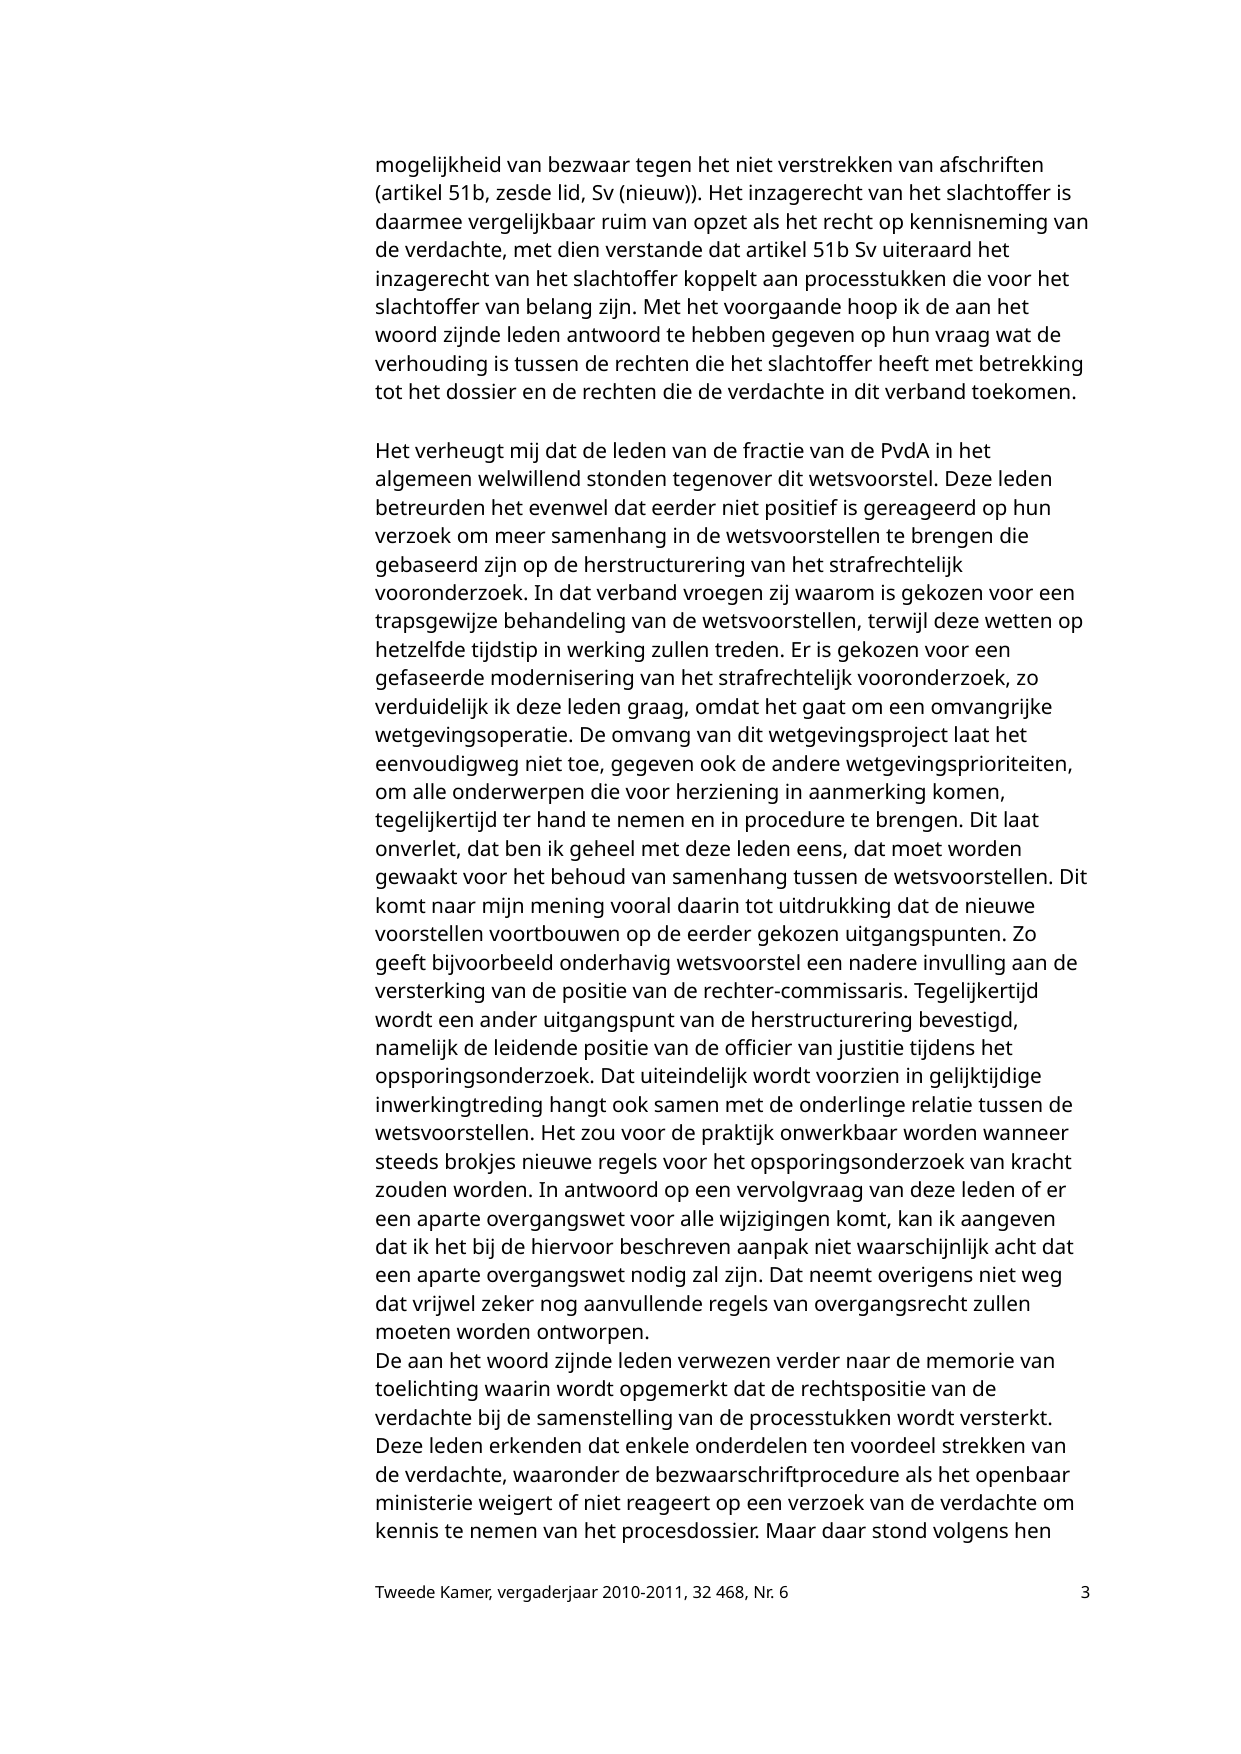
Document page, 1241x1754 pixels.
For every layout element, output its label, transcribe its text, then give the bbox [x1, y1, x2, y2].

text De aan het woord zijnde leden verwezen verder naar de memorie van toelichting waarin wordt opgemerkt dat de rechtspositie van de verdachte bij de samenstelling van de processtukken wordt versterkt. Deze leden erkenden dat enkele onderdelen ten voordeel strekken van de verdachte, waaronder de bezwaarschriftprocedure als het openbaar ministerie weigert of niet reageert op een verzoek van de verdachte om kennis te nemen van het procesdossier. Maar daar stond volgens hen [375, 1346, 1090, 1545]
text mogelijkheid van bezwaar tegen het niet verstrekken van afschriften (artikel 51b, zesde lid, Sv (nieuw)). Het inzagerecht van het slachtoffer is daarmee vergelijkbaar ruim van opzet als het recht op kennisneming van de verdachte, met dien verstande dat artikel 51b Sv uiteraard het inzagerecht van het slachtoffer koppelt aan processtukken die voor het slachtoffer van belang zijn. Met het voorgaande hoop ik de aan het woord zijnde leden antwoord te hebben gegeven op hun vraag wat de verhouding is tussen de rechten die het slachtoffer heeft met betrekking tot het dossier en de rechten die de verdachte in dit verband toekomen. [375, 150, 1090, 406]
text Het verheugt mij dat de leden van de fractie van de PvdA in het algemeen welwillend stonden tegenover dit wetsvoorstel. Deze leden betreurden het evenwel dat eerder niet positief is gereageerd op hun verzoek om meer samenhang in de wetsvoorstellen te brengen die gebaseerd zijn op de herstructurering van het strafrechtelijk vooronderzoek. In dat verband vroegen zij waarom is gekozen voor een trapsgewijze behandeling van de wetsvoorstellen, terwijl deze wetten op hetzelfde tijdstip in werking zullen treden. Er is gekozen voor een gefaseerde modernisering van het strafrechtelijk vooronderzoek, zo verduidelijk ik deze leden graag, omdat het gaat om een omvangrijke wetgevingsoperatie. De omvang van dit wetgevingsproject laat het eenvoudigweg niet toe, gegeven ook de andere wetgevingsprioriteiten, om alle onderwerpen die voor herziening in aanmerking komen, tegelijkertijd ter hand te nemen en in procedure te brengen. Dit laat onverlet, dat ben ik geheel met deze leden eens, dat moet worden gewaakt voor het behoud van samenhang tussen de wetsvoorstellen. Dit komt naar mijn mening vooral daarin tot uitdrukking dat de nieuwe voorstellen voortbouwen op de eerder gekozen uitgangspunten. Zo geeft bijvoorbeeld onderhavig wetsvoorstel een nadere invulling aan de versterking van de positie van de rechter-commissaris. Tegelijkertijd wordt een ander uitgangspunt van de herstructurering bevestigd, namelijk de leidende positie van de officier van justitie tijdens het opsporingsonderzoek. Dat uiteindelijk wordt voorzien in gelijktijdige inwerkingtreding hangt ook samen met de onderlinge relatie tussen de wetsvoorstellen. Het zou voor de praktijk onwerkbaar worden wanneer steeds brokjes nieuwe regels voor het opsporingsonderzoek van kracht zouden worden. In antwoord op een vervolgvraag van deze leden of er een aparte overgangswet voor alle wijzigingen komt, kan ik aangeven dat ik het bij de hiervoor beschreven aanpak niet waarschijnlijk acht dat een aparte overgangswet nodig zal zijn. Dat neemt overigens niet weg dat vrijwel zeker nog aanvullende regels van overgangsrecht zullen moeten worden ontworpen. [375, 436, 1090, 1346]
